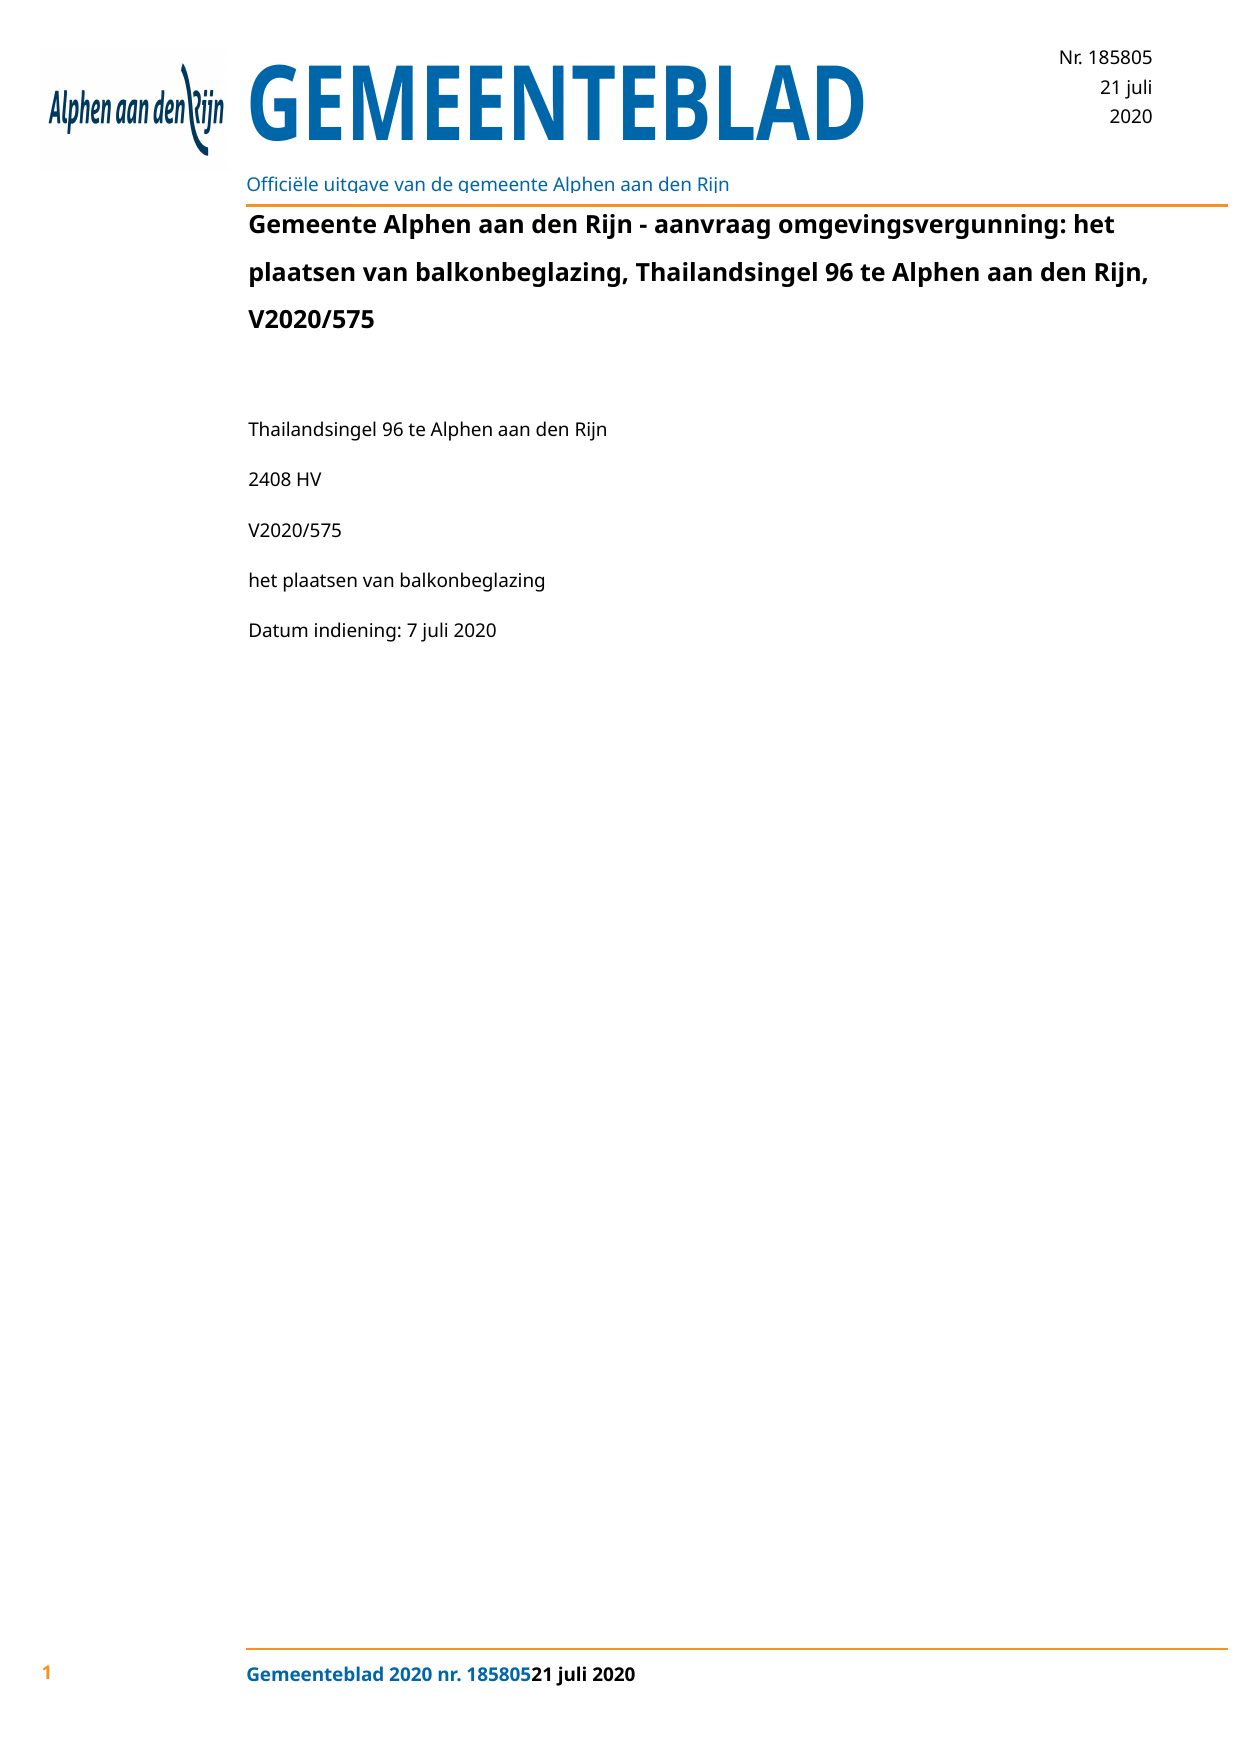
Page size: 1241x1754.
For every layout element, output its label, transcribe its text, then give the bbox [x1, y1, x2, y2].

text Datum indiening: 7 juli 2020 [248, 618, 1152, 643]
text 2408 HV [248, 466, 1152, 492]
text het plaatsen van balkonbeglazing [248, 567, 1152, 593]
picture [41, 47, 231, 172]
text Thailandsingel 96 te Alphen aan den Rijn [248, 416, 1152, 442]
text V2020/575 [248, 517, 1152, 542]
text Gemeente Alphen aan den Rijn - aanvraag omgevingsvergunning: het plaatsen van balkonbeglazing, Thailandsingel 96 te Alphen aan den Rijn, V2020/575 [248, 207, 1152, 336]
